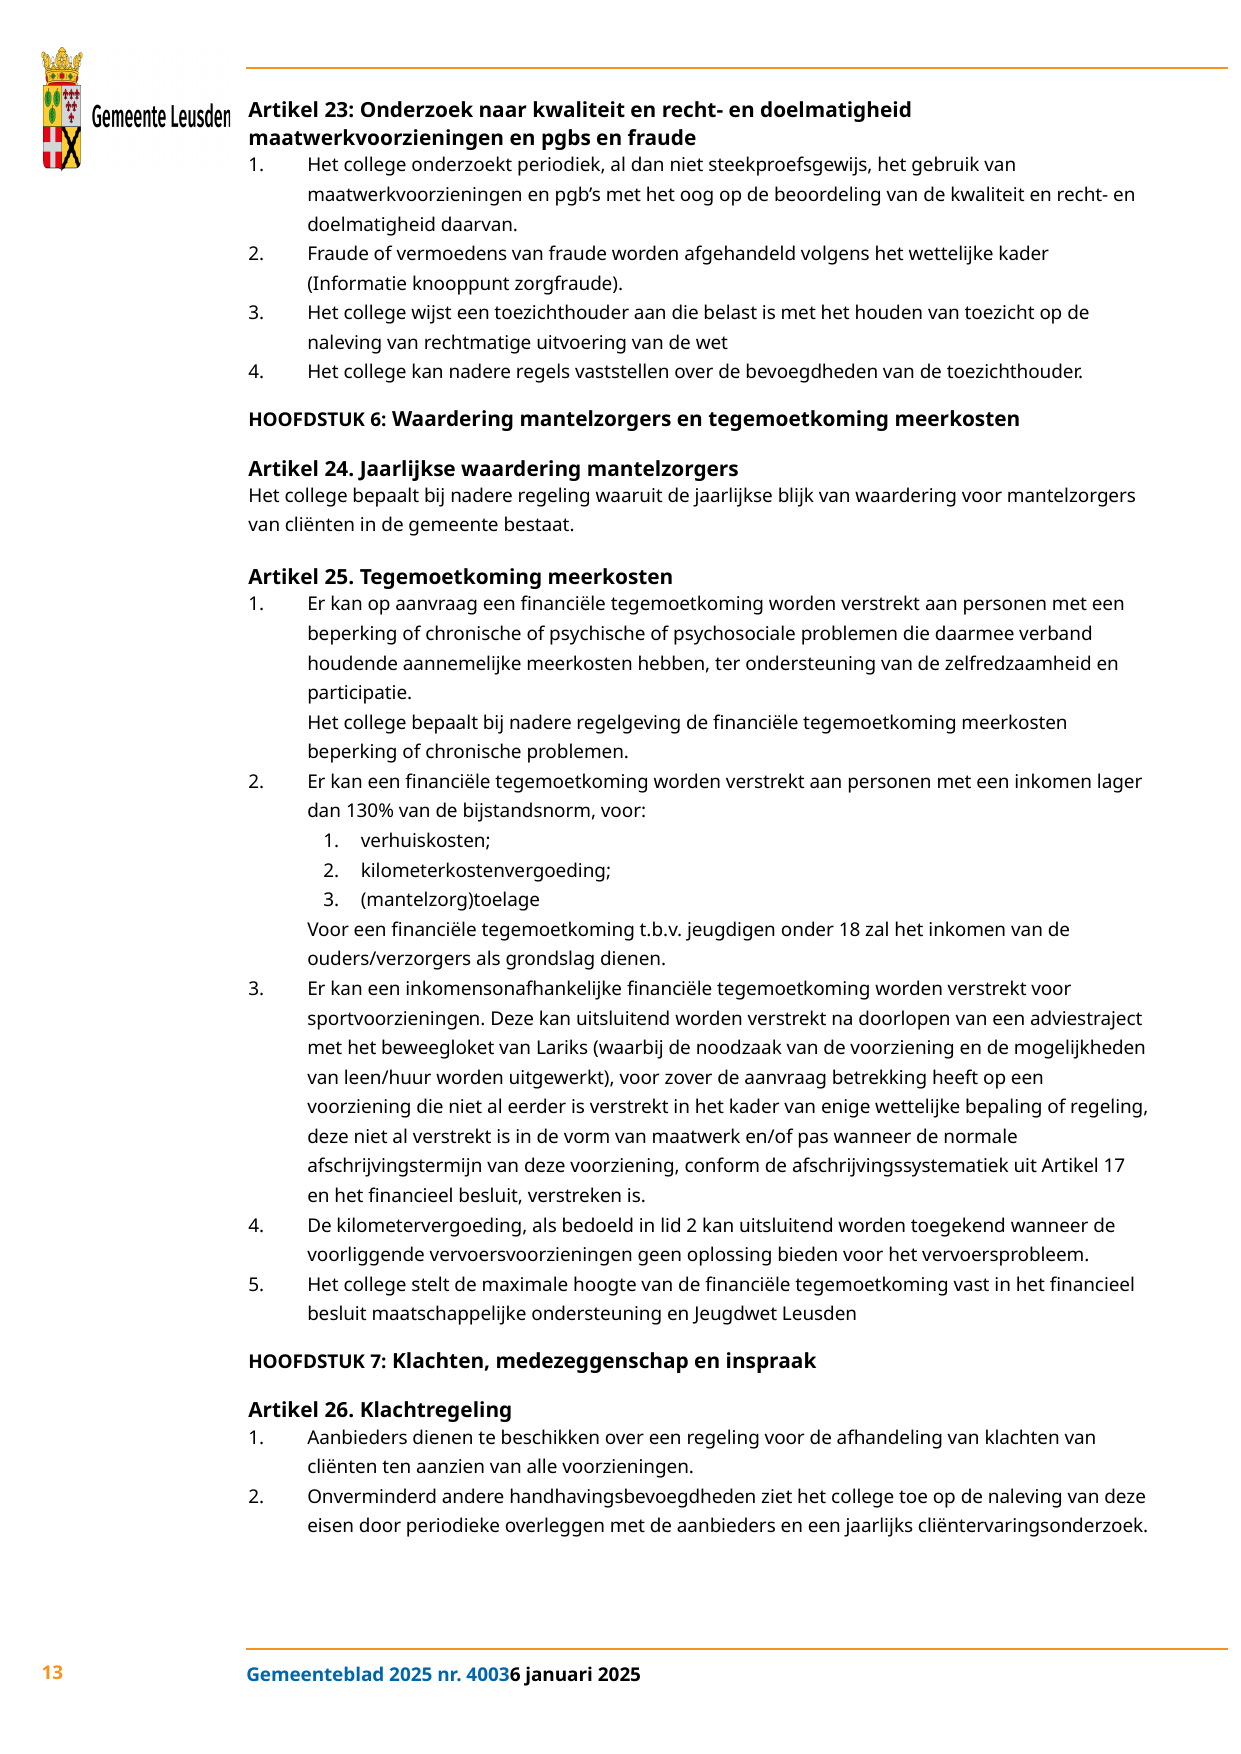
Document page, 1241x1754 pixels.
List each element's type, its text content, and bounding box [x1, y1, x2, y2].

picture [41, 47, 231, 172]
list Het college bepaalt bij nadere regelgeving de financiële tegemoetkoming meerkosten beperking of chronische problemen. [248, 709, 1152, 764]
text Het college bepaalt bij nadere regeling waaruit de jaarlijkse blijk van waardering voor mantelzorgers van cliënten in de gemeente bestaat. [248, 482, 1152, 537]
list Er kan een financiële tegemoetkoming worden verstrekt aan personen met een inkomen lager dan 130% van de bijstandsnorm, voor: [248, 768, 1152, 823]
list De kilometervergoeding, als bedoeld in lid 2 kan uitsluitend worden toegekend wanneer de voorliggende vervoersvoorzieningen geen oplossing bieden voor het vervoersprobleem. [248, 1212, 1152, 1267]
list Het college onderzoekt periodiek, al dan niet steekproefsgewijs, het gebruik van maatwerkvoorzieningen en pgb’s met het oog op de beoordeling van de kwaliteit en recht- en doelmatigheid daarvan. [248, 152, 1152, 237]
list Voor een financiële tegemoetkoming t.b.v. jeugdigen onder 18 zal het inkomen van de ouders/verzorgers als grondslag dienen. [248, 916, 1152, 971]
list kilometerkostenvergoeding; [323, 857, 1152, 882]
list Het college stelt de maximale hoogte van de financiële tegemoetkoming vast in het financieel besluit maatschappelijke ondersteuning en Jeugdwet Leusden [248, 1271, 1152, 1326]
list Het college kan nadere regels vaststellen over de bevoegdheden van de toezichthouder. [248, 359, 1152, 384]
list Er kan op aanvraag een financiële tegemoetkoming worden verstrekt aan personen met een beperking of chronische of psychische of psychosociale problemen die daarmee verband houdende aannemelijke meerkosten hebben, ter ondersteuning van de zelfredzaamheid en participatie. [248, 591, 1152, 705]
text Artikel 23: Onderzoek naar kwaliteit en recht- en doelmatigheid maatwerkvoorzieningen en pgbs en fraude [248, 95, 1152, 152]
text Artikel 24. Jaarlijkse waardering mantelzorgers [248, 454, 1152, 482]
list Aanbieders dienen te beschikken over een regeling voor de afhandeling van klachten van cliënten ten aanzien van alle voorzieningen. [248, 1424, 1152, 1479]
text HOOFDSTUK 7: Klachten, medezeggenschap en inspraak [248, 1346, 1152, 1374]
text Artikel 25. Tegemoetkoming meerkosten [248, 562, 1152, 591]
list verhuiskosten; [323, 827, 1152, 853]
text Artikel 26. Klachtregeling [248, 1395, 1152, 1424]
list (mantelzorg)toelage [323, 886, 1152, 912]
list Het college wijst een toezichthouder aan die belast is met het houden van toezicht op de naleving van rechtmatige uitvoering van de wet [248, 299, 1152, 355]
list Onverminderd andere handhavingsbevoegdheden ziet het college toe op de naleving van deze eisen door periodieke overleggen met de aanbieders en een jaarlijks cliëntervaringsonderzoek. [248, 1483, 1152, 1538]
list Er kan een inkomensonafhankelijke financiële tegemoetkoming worden verstrekt voor sportvoorzieningen. Deze kan uitsluitend worden verstrekt na doorlopen van een adviestraject met het beweegloket van Lariks (waarbij de noodzaak van de voorziening en de mogelijkheden van leen/huur worden uitgewerkt), voor zover de aanvraag betrekking heeft op een voorziening die niet al eerder is verstrekt in het kader van enige wettelijke bepaling of regeling, deze niet al verstrekt is in de vorm van maatwerk en/of pas wanneer de normale afschrijvingstermijn van deze voorziening, conform de afschrijvingssystematiek uit Artikel 17 en het financieel besluit, verstreken is. [248, 975, 1152, 1208]
text HOOFDSTUK 6: Waardering mantelzorgers en tegemoetkoming meerkosten [248, 404, 1152, 433]
list Fraude of vermoedens van fraude worden afgehandeld volgens het wettelijke kader (Informatie knooppunt zorgfraude). [248, 240, 1152, 296]
